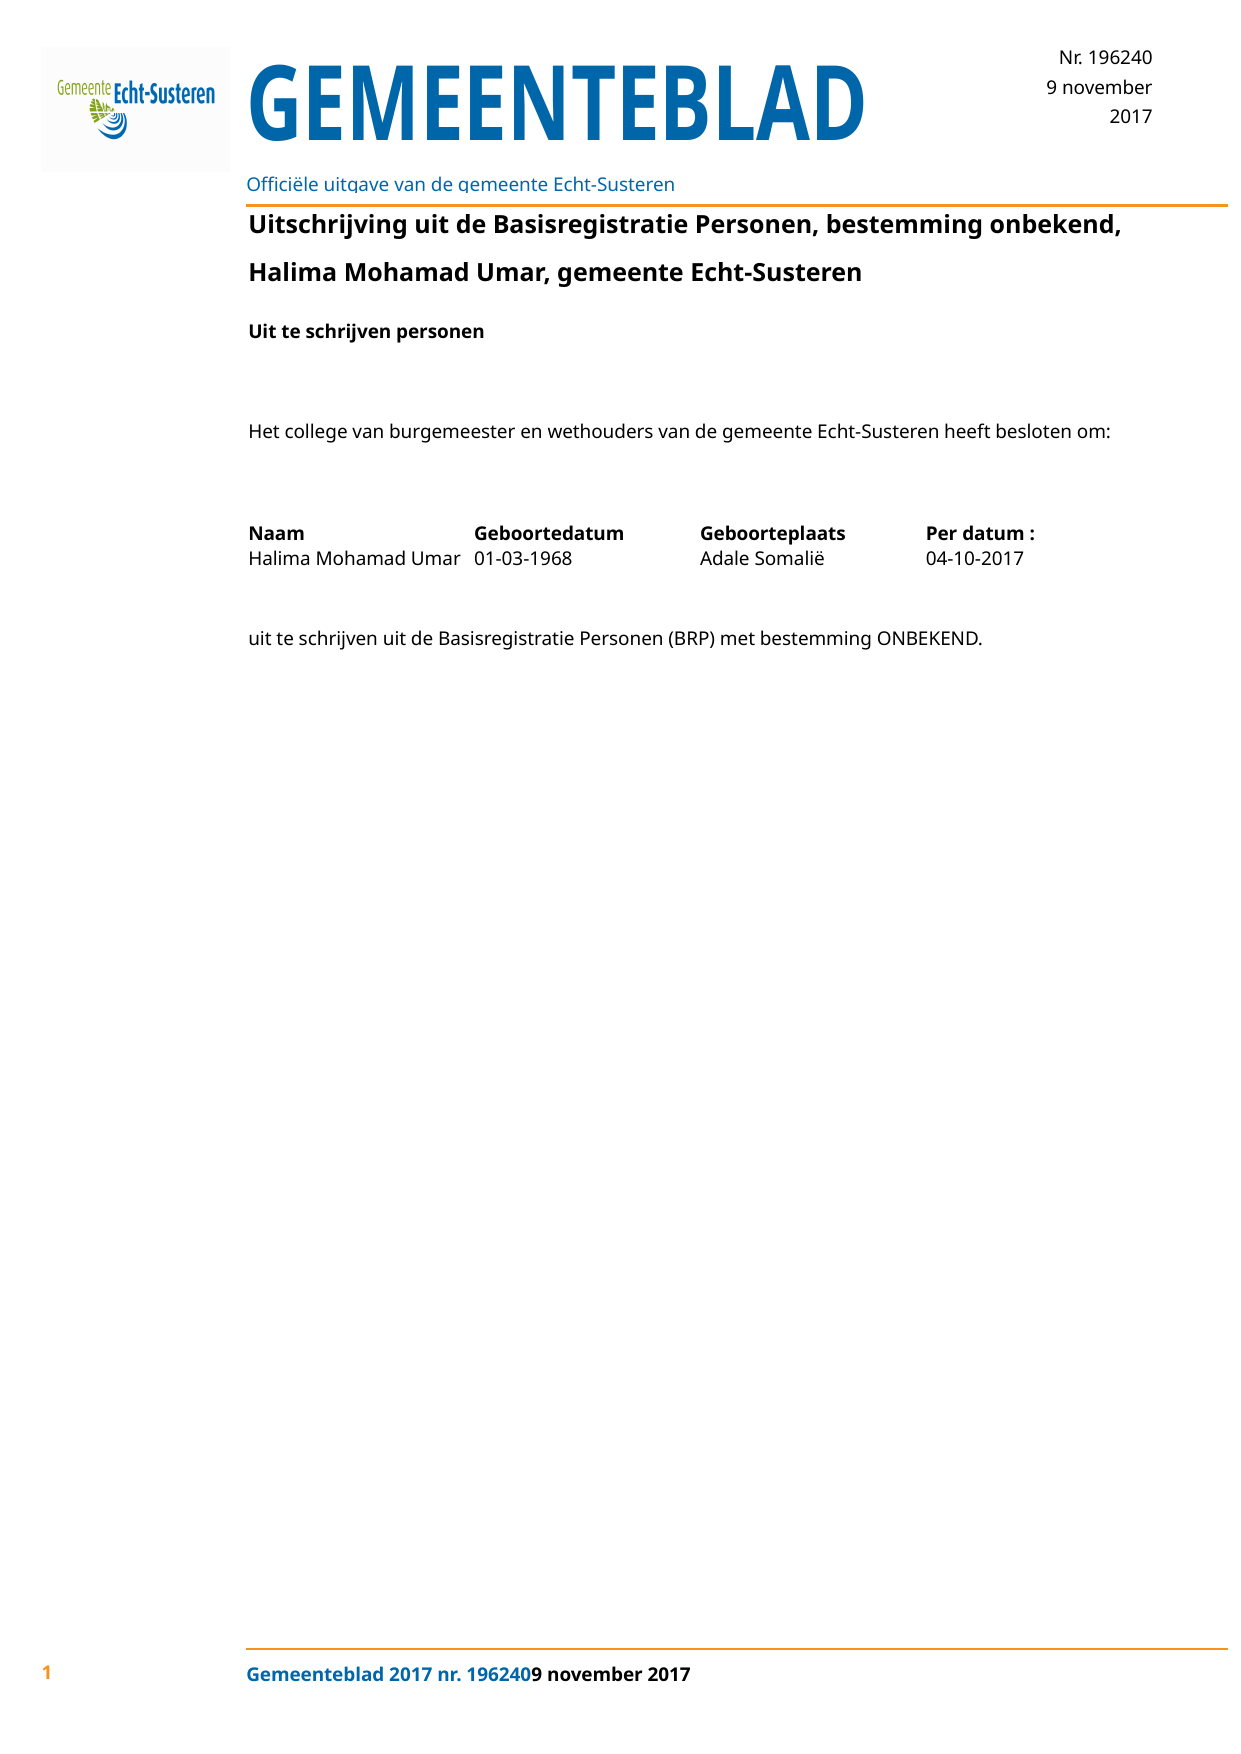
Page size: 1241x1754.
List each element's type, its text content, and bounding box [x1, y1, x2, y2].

table_header Naam [248, 520, 474, 545]
table_cell Adale Somalië [700, 545, 926, 571]
text Uitschrijving uit de Basisregistratie Personen, bestemming onbekend, Halima Mohamad Umar, gemeente Echt-Susteren [248, 207, 1152, 288]
text uit te schrijven uit de Basisregistratie Personen (BRP) met bestemming ONBEKEND. [248, 625, 1152, 651]
table_cell Halima Mohamad Umar [248, 545, 474, 571]
text Uit te schrijven personen [248, 318, 1152, 344]
picture [41, 47, 231, 172]
table_header Per datum : [926, 520, 1152, 545]
table_cell 01-03-1968 [474, 545, 700, 571]
table_header Geboortedatum [474, 520, 700, 545]
text Het college van burgemeester en wethouders van de gemeente Echt-Susteren heeft besloten om: [248, 419, 1152, 444]
table_cell 04-10-2017 [926, 545, 1152, 571]
table_header Geboorteplaats [700, 520, 926, 545]
